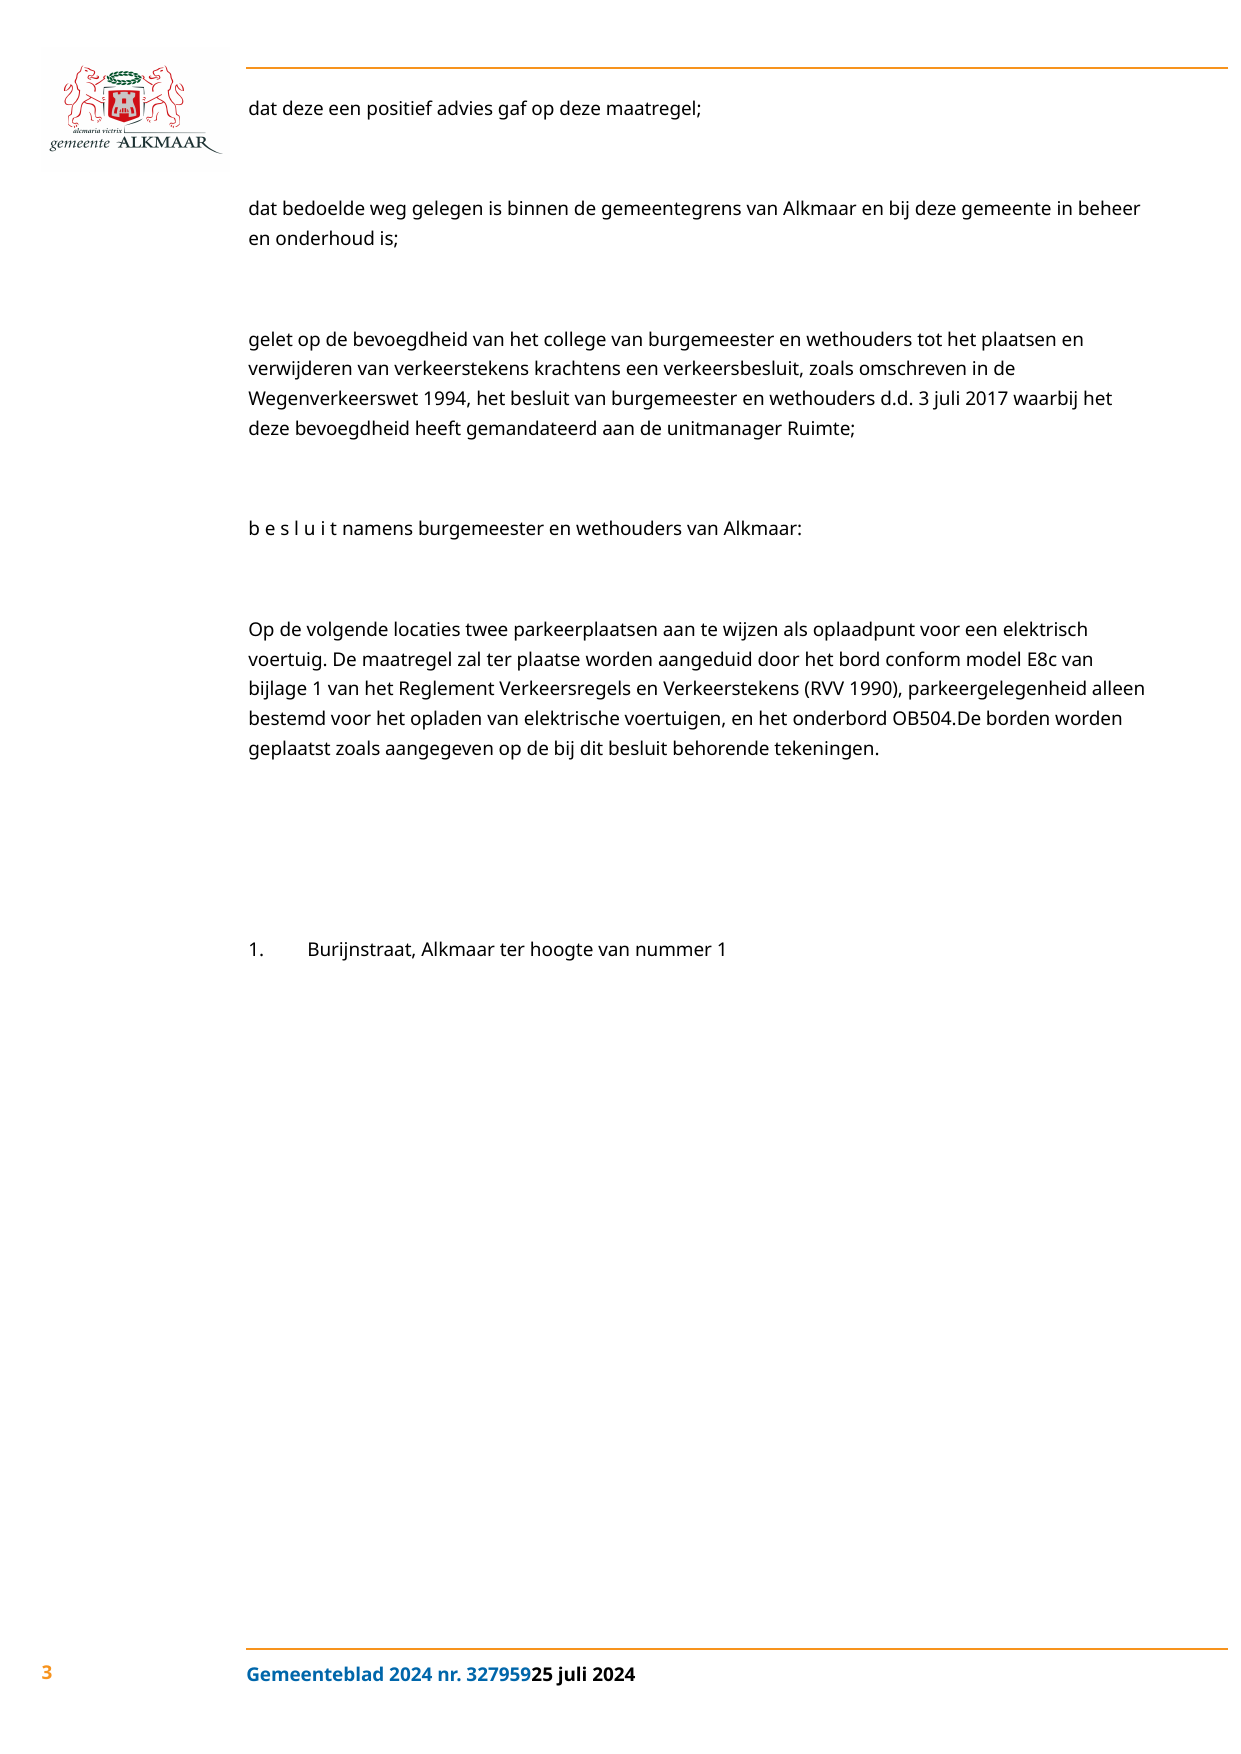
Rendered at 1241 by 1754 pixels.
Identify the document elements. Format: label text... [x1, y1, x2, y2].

text dat bedoelde weg gelegen is binnen de gemeentegrens van Alkmaar en bij deze gemeente in beheer en onderhoud is; [248, 196, 1152, 251]
text b e s l u i t namens burgemeester en wethouders van Alkmaar: [248, 516, 1152, 541]
text Op de volgende locaties twee parkeerplaatsen aan te wijzen als oplaadpunt voor een elektrisch voertuig. De maatregel zal ter plaatse worden aangeduid door het bord conform model E8c van bijlage 1 van het Reglement Verkeersregels en Verkeerstekens (RVV 1990), parkeergelegenheid alleen bestemd voor het opladen van elektrische voertuigen, en het onderbord OB504.De borden worden geplaatst zoals aangegeven op de bij dit besluit behorende tekeningen. [248, 616, 1152, 761]
text gelet op de bevoegdheid van het college van burgemeester en wethouders tot het plaatsen en verwijderen van verkeerstekens krachtens een verkeersbesluit, zoals omschreven in de Wegenverkeerswet 1994, het besluit van burgemeester en wethouders d.d. 3 juli 2017 waarbij het deze bevoegdheid heeft gemandateerd aan de unitmanager Ruimte; [248, 326, 1152, 441]
picture [41, 47, 231, 172]
text dat deze een positief advies gaf op deze maatregel; [248, 95, 1152, 121]
list Burijnstraat, Alkmaar ter hoogte van nummer 1 [248, 936, 1152, 962]
